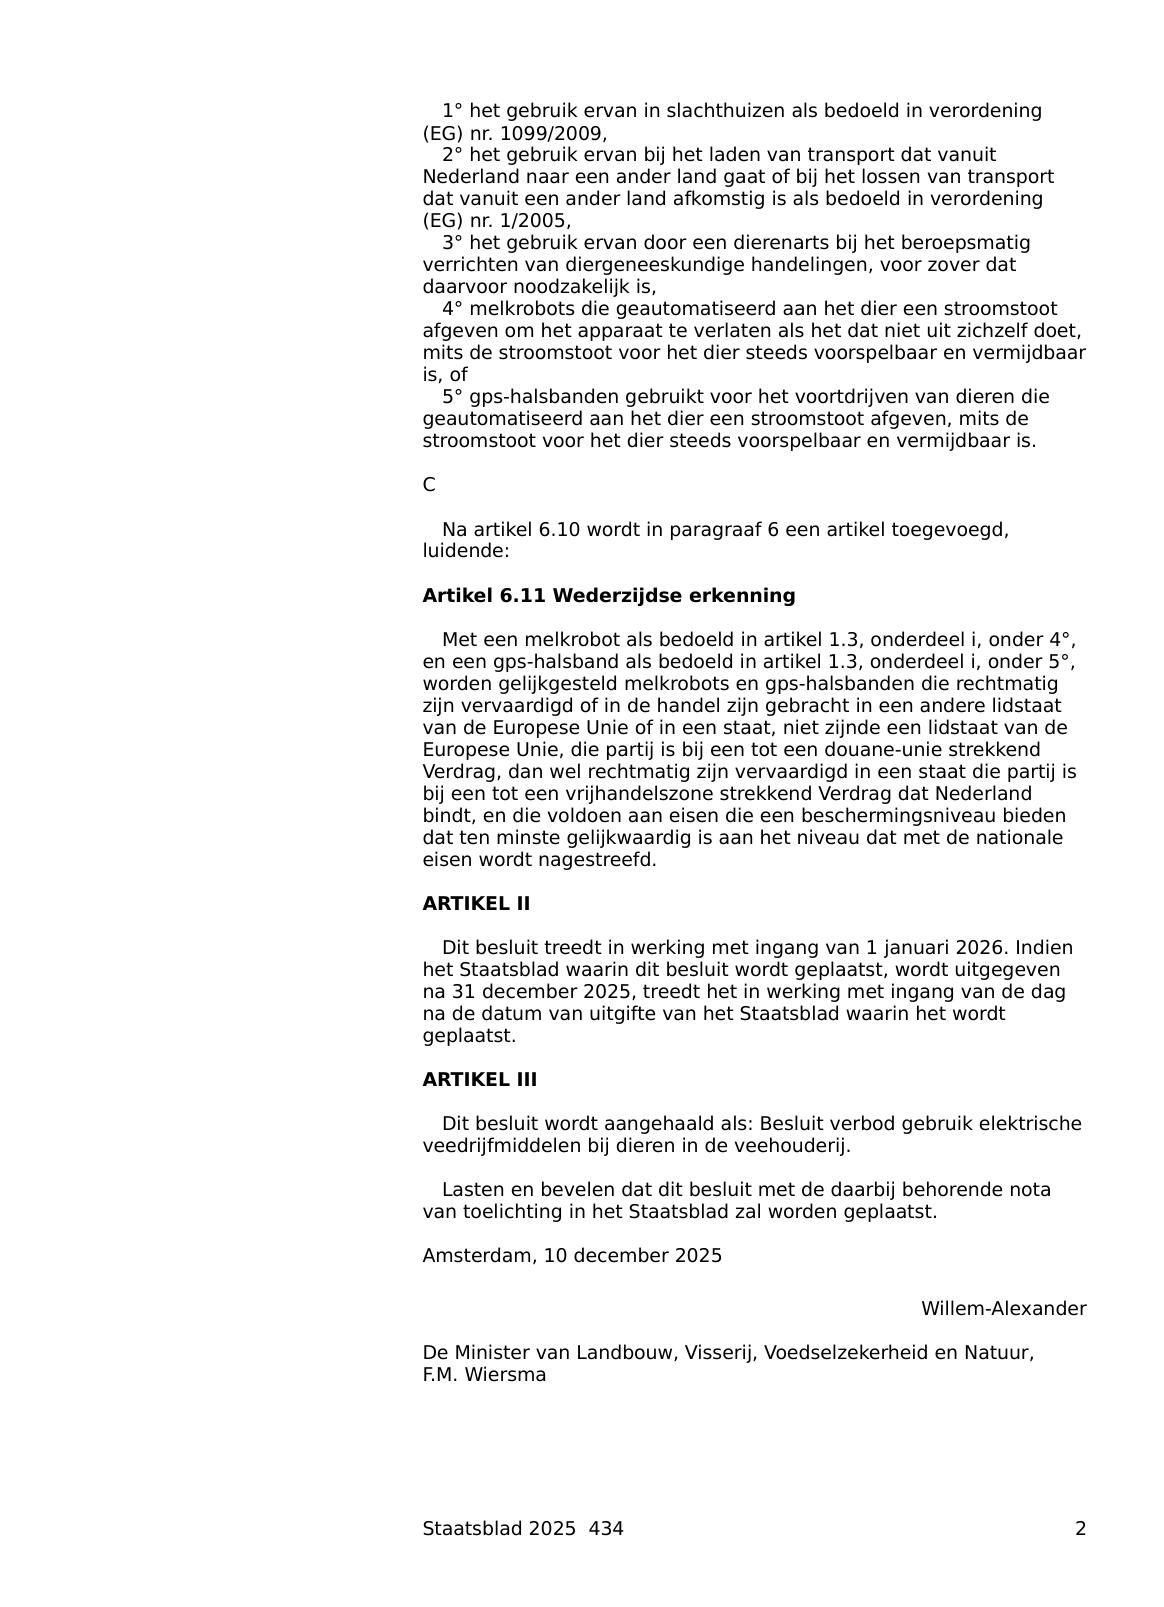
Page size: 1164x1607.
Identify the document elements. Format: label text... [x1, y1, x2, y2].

text Na artikel 6.10 wordt in paragraaf 6 een artikel toegevoegd, luidende: [422, 518, 1087, 562]
subtitle ARTIKEL III [422, 1069, 1087, 1091]
text De Minister van Landbouw, Visserij, Voedselzekerheid en Natuur, F.M. Wiersma [422, 1342, 1087, 1386]
text Amsterdam, 10 december 2025 [422, 1245, 1087, 1267]
text Dit besluit treedt in werking met ingang van 1 januari 2026. Indien het Staatsblad waarin dit besluit wordt geplaatst, wordt uitgegeven na 31 december 2025, treedt het in werking met ingang van de dag na de datum van uitgifte van het Staatsblad waarin het wordt geplaatst. [422, 937, 1087, 1047]
subtitle ARTIKEL II [422, 893, 1087, 915]
text 5° gps-halsbanden gebruikt voor het voortdrijven van dieren die geautomatiseerd aan het dier een stroomstoot afgeven, mits de stroomstoot voor het dier steeds voorspelbaar en vermijdbaar is. [422, 386, 1087, 452]
text Lasten en bevelen dat dit besluit met de daarbij behorende nota van toelichting in het Staatsblad zal worden geplaatst. [422, 1179, 1087, 1223]
text 2° het gebruik ervan bij het laden van transport dat vanuit Nederland naar een ander land gaat of bij het lossen van transport dat vanuit een ander land afkomstig is als bedoeld in verordening (EG) nr. 1/2005, [422, 144, 1087, 232]
text 3° het gebruik ervan door een dierenarts bij het beroepsmatig verrichten van diergeneeskundige handelingen, voor zover dat daarvoor noodzakelijk is, [422, 232, 1087, 298]
text Willem-Alexander [422, 1297, 1087, 1319]
subtitle Artikel 6.11 Wederzijdse erkenning [422, 584, 1087, 607]
text 4° melkrobots die geautomatiseerd aan het dier een stroomstoot afgeven om het apparaat te verlaten als het dat niet uit zichzelf doet, mits de stroomstoot voor het dier steeds voorspelbaar en vermijdbaar is, of [422, 298, 1087, 386]
text Met een melkrobot als bedoeld in artikel 1.3, onderdeel i, onder 4°, en een gps-halsband als bedoeld in artikel 1.3, onderdeel i, onder 5°, worden gelijkgesteld melkrobots en gps-halsbanden die rechtmatig zijn vervaardigd of in de handel zijn gebracht in een andere lidstaat van de Europese Unie of in een staat, niet zijnde een lidstaat van de Europese Unie, die partij is bij een tot een douane-unie strekkend Verdrag, dan wel rechtmatig zijn vervaardigd in een staat die partij is bij een tot een vrijhandelszone strekkend Verdrag dat Nederland bindt, en die voldoen aan eisen die een beschermingsniveau bieden dat ten minste gelijkwaardig is aan het niveau dat met de nationale eisen wordt nagestreefd. [422, 629, 1087, 871]
text C [422, 474, 1087, 496]
text 1° het gebruik ervan in slachthuizen als bedoeld in verordening (EG) nr. 1099/2009, [422, 100, 1087, 144]
text Dit besluit wordt aangehaald als: Besluit verbod gebruik elektrische veedrijfmiddelen bij dieren in de veehouderij. [422, 1113, 1087, 1157]
